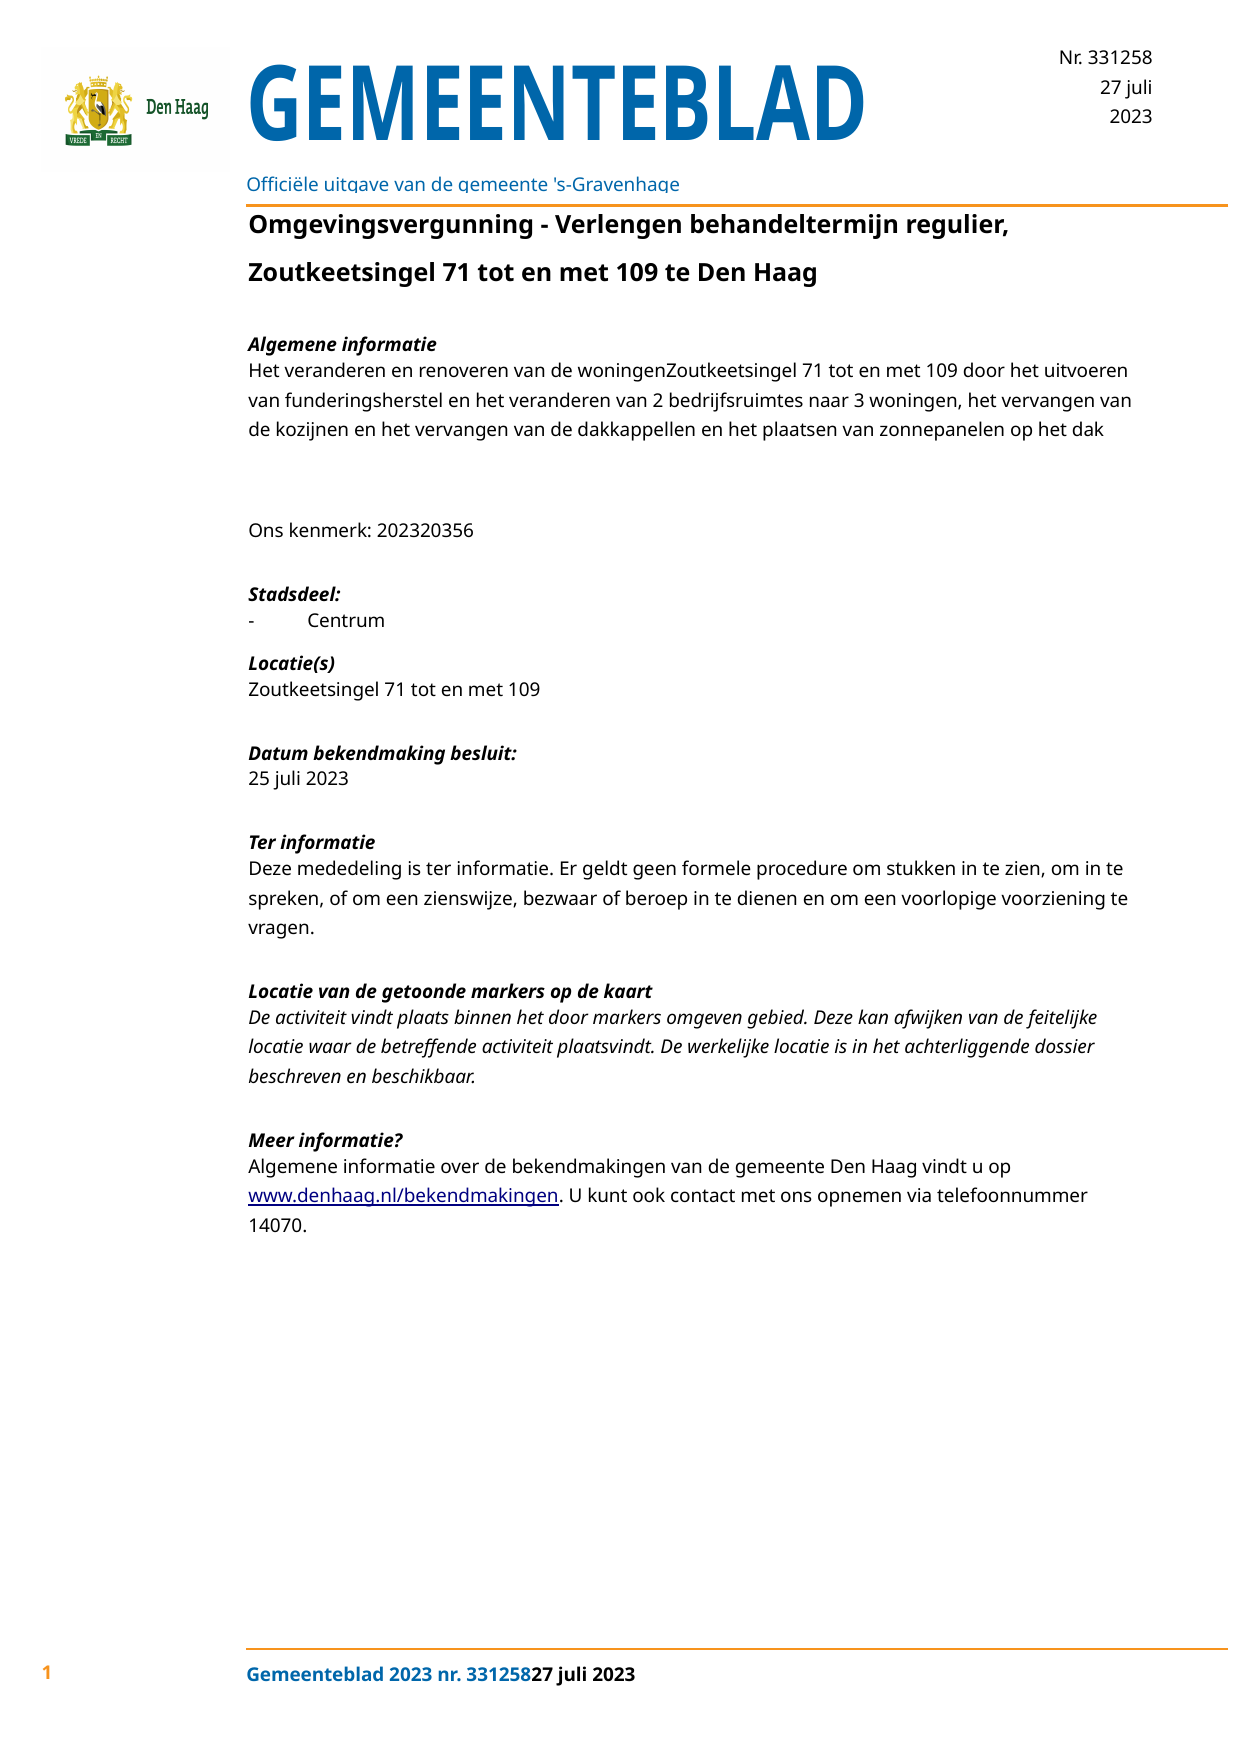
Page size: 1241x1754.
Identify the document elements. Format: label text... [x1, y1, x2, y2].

text Deze mededeling is ter informatie. Er geldt geen formele procedure om stukken in te zien, om in te spreken, of om een zienswijze, bezwaar of beroep in te dienen en om een voorlopige voorziening te vragen. [248, 855, 1152, 940]
text Algemene informatie [248, 331, 1152, 357]
text De activiteit vindt plaats binnen het door markers omgeven gebied. Deze kan afwijken van de feitelijke locatie waar de betreffende activiteit plaatsvindt. De werkelijke locatie is in het achterliggende dossier beschreven en beschikbaar. [248, 1004, 1152, 1089]
text Ter informatie [248, 829, 1152, 855]
text Omgevingsvergunning - Verlengen behandeltermijn regulier, Zoutkeetsingel 71 tot en met 109 te Den Haag [248, 207, 1152, 288]
text Stadsdeel: [248, 581, 1152, 607]
text Locatie van de getoonde markers op de kaart [248, 978, 1152, 1004]
text Het veranderen en renoveren van de woningenZoutkeetsingel 71 tot en met 109 door het uitvoeren van funderingsherstel en het veranderen van 2 bedrijfsruimtes naar 3 woningen, het vervangen van de kozijnen en het vervangen van de dakkappellen en het plaatsen van zonnepanelen op het dak [248, 357, 1152, 442]
text Zoutkeetsingel 71 tot en met 109 [248, 676, 1152, 701]
text 25 juli 2023 [248, 765, 1152, 791]
picture [41, 47, 231, 172]
text Meer informatie? [248, 1127, 1152, 1153]
text Ons kenmerk: 202320356 [248, 517, 1152, 543]
list Centrum [248, 607, 1152, 633]
text Locatie(s) [248, 650, 1152, 676]
text Algemene informatie over de bekendmakingen van de gemeente Den Haag vindt u op www.denhaag.nl/bekendmakingen. U kunt ook contact met ons opnemen via telefoonnummer 14070. [248, 1153, 1152, 1238]
text Datum bekendmaking besluit: [248, 740, 1152, 765]
